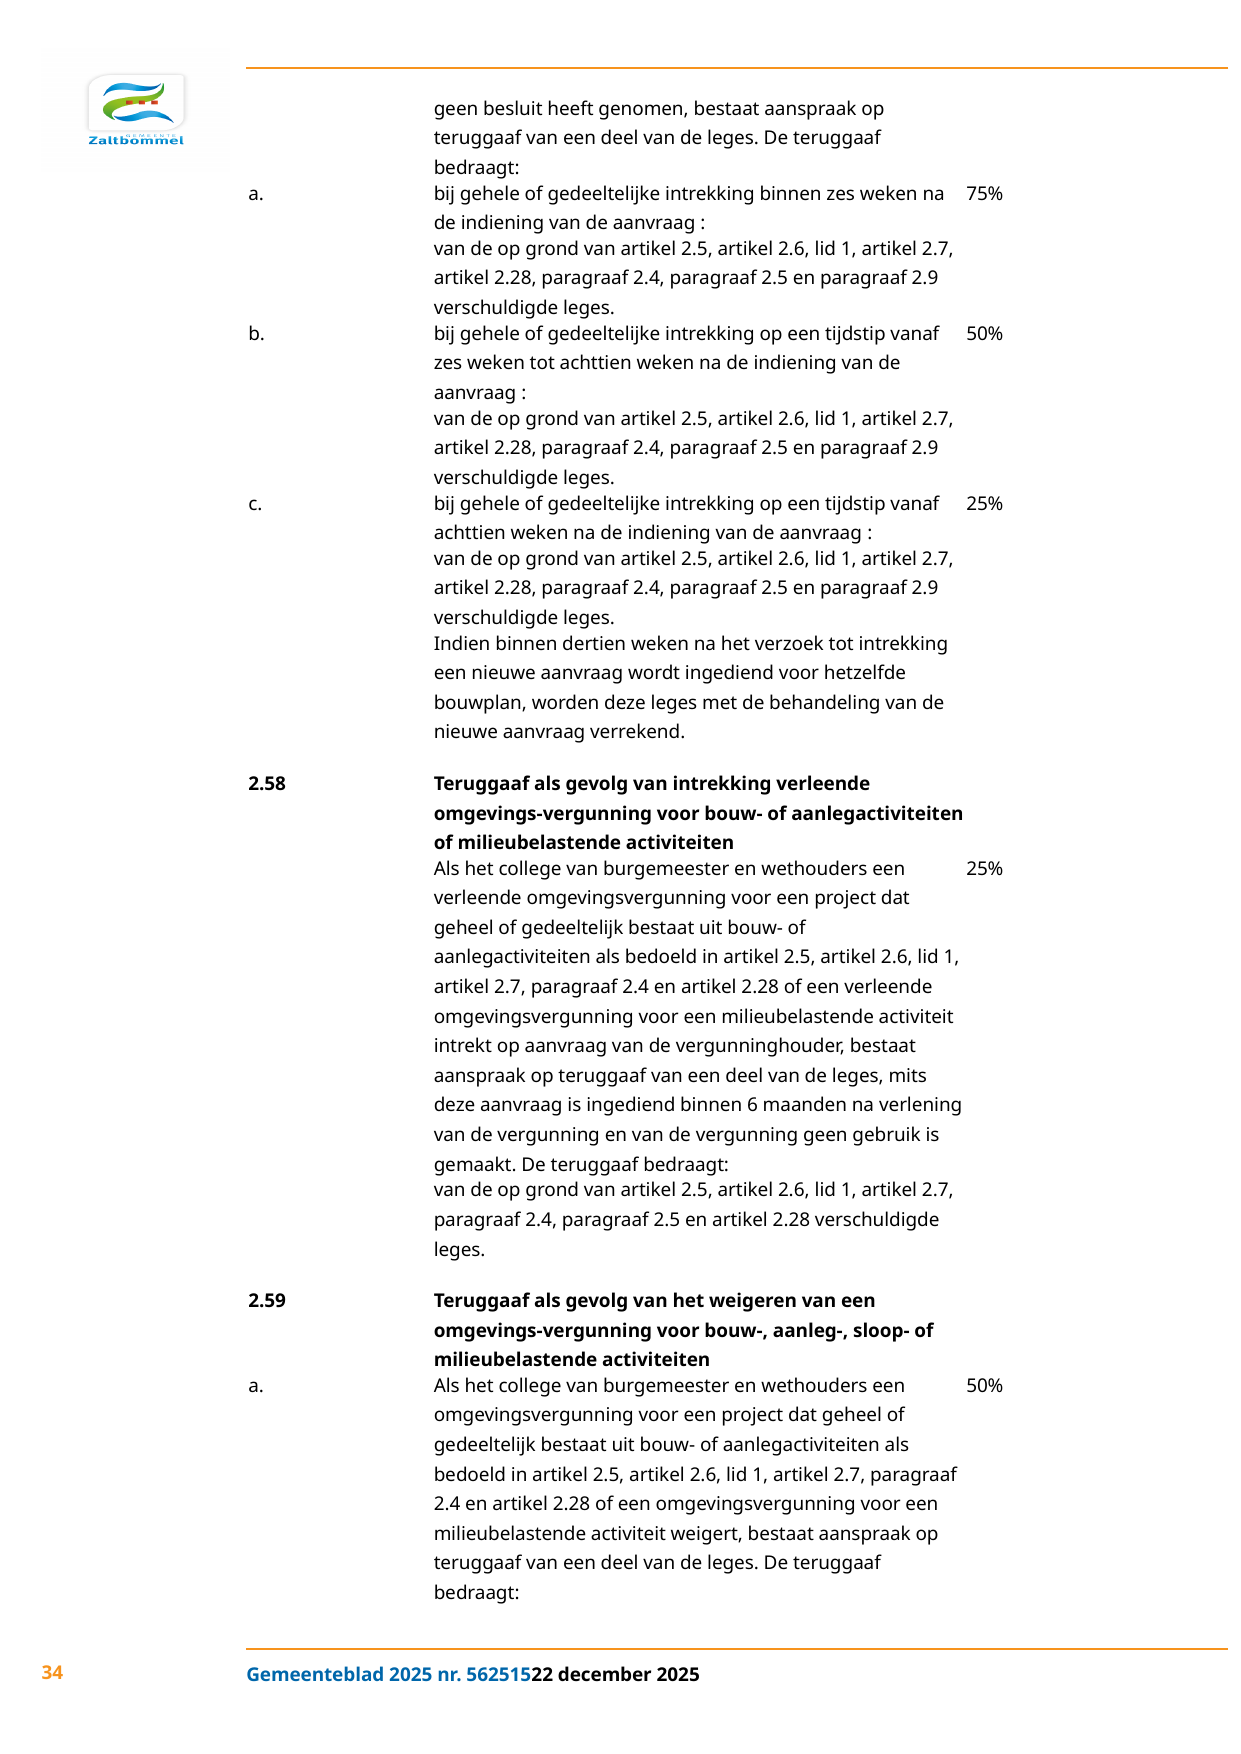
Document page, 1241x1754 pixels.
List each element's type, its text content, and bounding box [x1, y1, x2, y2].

table_cell [966, 770, 1152, 855]
table_cell [966, 545, 1152, 630]
table_cell [248, 235, 433, 320]
table_cell bij gehele of gedeeltelijke intrekking op een tijdstip vanaf zes weken tot achttien weken na de indiening van de aanvraag : [434, 320, 966, 405]
table_cell c. [248, 490, 433, 545]
table_cell Teruggaaf als gevolg van het weigeren van een omgevings-vergunning voor bouw-, aanleg-, sloop- of milieubelastende activiteiten [434, 1287, 966, 1372]
table_cell [248, 630, 433, 744]
table_cell [966, 235, 1152, 320]
table_cell geen besluit heeft genomen, bestaat aanspraak op teruggaaf van een deel van de leges. De teruggaaf bedraagt: [434, 95, 966, 180]
table_cell [966, 1287, 1152, 1372]
table_cell [434, 1261, 966, 1287]
table_cell [248, 95, 433, 180]
table_cell [966, 1177, 1152, 1261]
table_cell [434, 744, 966, 770]
table_cell [248, 855, 433, 1177]
table_cell 75% [966, 180, 1152, 235]
table_cell Indien binnen dertien weken na het verzoek tot intrekking een nieuwe aanvraag wordt ingediend voor hetzelfde bouwplan, worden deze leges met de behandeling van de nieuwe aanvraag verrekend. [434, 630, 966, 744]
table_cell [966, 630, 1152, 744]
table_cell [248, 744, 433, 770]
table_cell bij gehele of gedeeltelijke intrekking binnen zes weken na de indiening van de aanvraag : [434, 180, 966, 235]
table_cell 2.59 [248, 1287, 433, 1372]
table_cell van de op grond van artikel 2.5, artikel 2.6, lid 1, artikel 2.7, artikel 2.28, paragraaf 2.4, paragraaf 2.5 en paragraaf 2.9 verschuldigde leges. [434, 405, 966, 490]
table_cell [966, 95, 1152, 180]
table_cell Teruggaaf als gevolg van intrekking verleende omgevings-vergunning voor bouw- of aanlegactiviteiten of milieubelastende activiteiten [434, 770, 966, 855]
table_cell b. [248, 320, 433, 405]
picture [41, 47, 231, 172]
table_cell [966, 744, 1152, 770]
table_cell a. [248, 180, 433, 235]
table_cell 2.58 [248, 770, 433, 855]
table_cell bij gehele of gedeeltelijke intrekking op een tijdstip vanaf achttien weken na de indiening van de aanvraag : [434, 490, 966, 545]
table_cell van de op grond van artikel 2.5, artikel 2.6, lid 1, artikel 2.7, paragraaf 2.4, paragraaf 2.5 en artikel 2.28 verschuldigde leges. [434, 1177, 966, 1261]
table_cell [248, 1177, 433, 1261]
table_cell 25% [966, 490, 1152, 545]
table_cell [248, 1261, 433, 1287]
table_cell 50% [966, 320, 1152, 405]
table_cell [966, 405, 1152, 490]
table_cell van de op grond van artikel 2.5, artikel 2.6, lid 1, artikel 2.7, artikel 2.28, paragraaf 2.4, paragraaf 2.5 en paragraaf 2.9 verschuldigde leges. [434, 545, 966, 630]
table_cell [248, 545, 433, 630]
table_cell Als het college van burgemeester en wethouders een verleende omgevingsvergunning voor een project dat geheel of gedeeltelijk bestaat uit bouw- of aanlegactiviteiten als bedoeld in artikel 2.5, artikel 2.6, lid 1, artikel 2.7, paragraaf 2.4 en artikel 2.28 of een verleende omgevingsvergunning voor een milieubelastende activiteit intrekt op aanvraag van de vergunninghouder, bestaat aanspraak op teruggaaf van een deel van de leges, mits deze aanvraag is ingediend binnen 6 maanden na verlening van de vergunning en van de vergunning geen gebruik is gemaakt. De teruggaaf bedraagt: [434, 855, 966, 1177]
table_cell [966, 1261, 1152, 1287]
table_cell [248, 405, 433, 490]
table_cell a. [248, 1372, 433, 1605]
table_cell 50% [966, 1372, 1152, 1605]
table_cell van de op grond van artikel 2.5, artikel 2.6, lid 1, artikel 2.7, artikel 2.28, paragraaf 2.4, paragraaf 2.5 en paragraaf 2.9 verschuldigde leges. [434, 235, 966, 320]
table_cell Als het college van burgemeester en wethouders een omgevingsvergunning voor een project dat geheel of gedeeltelijk bestaat uit bouw- of aanlegactiviteiten als bedoeld in artikel 2.5, artikel 2.6, lid 1, artikel 2.7, paragraaf 2.4 en artikel 2.28 of een omgevingsvergunning voor een milieubelastende activiteit weigert, bestaat aanspraak op teruggaaf van een deel van de leges. De teruggaaf bedraagt: [434, 1372, 966, 1605]
table_cell 25% [966, 855, 1152, 1177]
